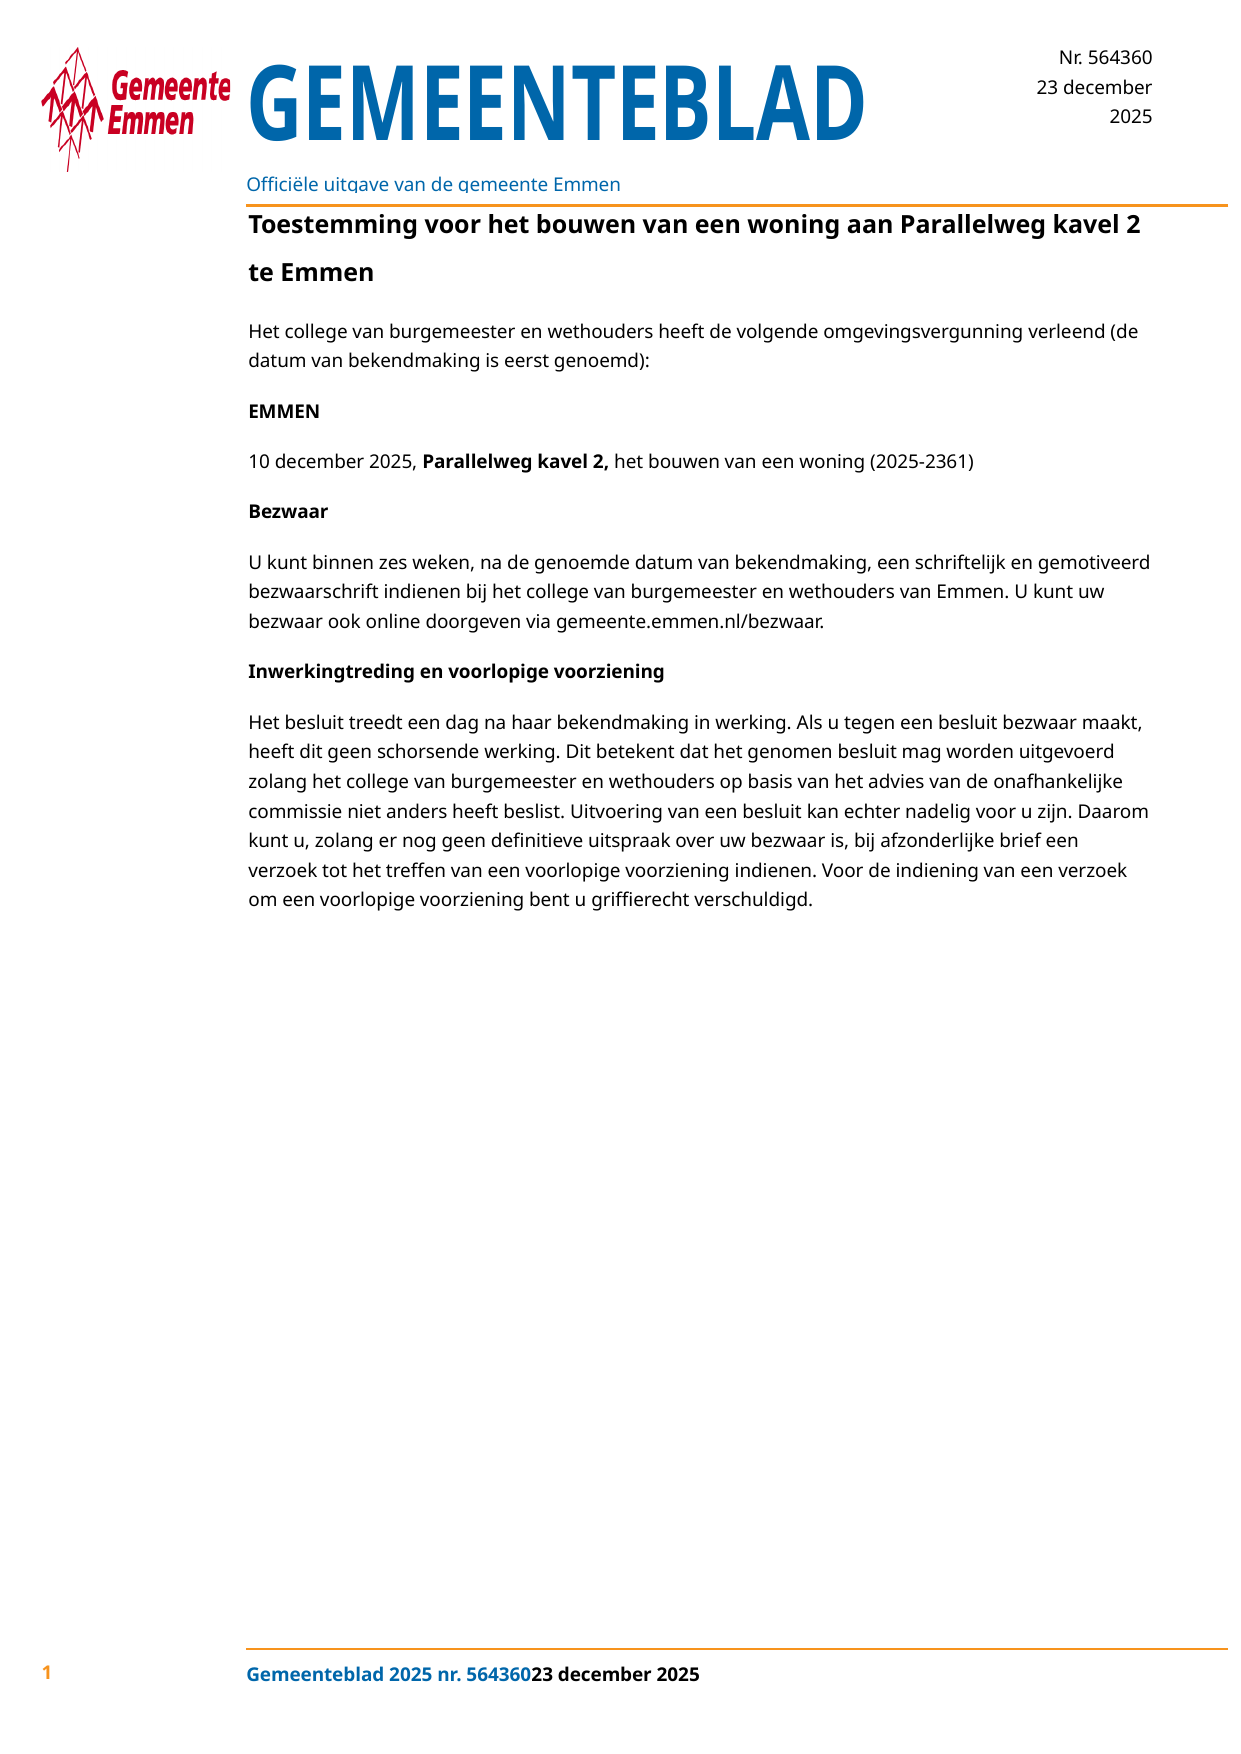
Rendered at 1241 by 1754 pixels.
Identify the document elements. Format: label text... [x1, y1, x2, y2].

text EMMEN [248, 398, 1152, 424]
text 10 december 2025, Parallelweg kavel 2, het bouwen van een woning (2025-2361) [248, 448, 1152, 474]
text Het besluit treedt een dag na haar bekendmaking in werking. Als u tegen een besluit bezwaar maakt, heeft dit geen schorsende werking. Dit betekent dat het genomen besluit mag worden uitgevoerd zolang het college van burgemeester en wethouders op basis van het advies van de onafhankelijke commissie niet anders heeft beslist. Uitvoering van een besluit kan echter nadelig voor u zijn. Daarom kunt u, zolang er nog geen definitieve uitspraak over uw bezwaar is, bij afzonderlijke brief een verzoek tot het treffen van een voorlopige voorziening indienen. Voor de indiening van een verzoek om een voorlopige voorziening bent u griffierecht verschuldigd. [248, 709, 1152, 912]
text Toestemming voor het bouwen van een woning aan Parallelweg kavel 2 te Emmen [248, 207, 1152, 288]
text Inwerkingtreding en voorlopige voorziening [248, 659, 1152, 684]
picture [41, 47, 231, 172]
text Het college van burgemeester en wethouders heeft de volgende omgevingsvergunning verleend (de datum van bekendmaking is eerst genoemd): [248, 318, 1152, 373]
text U kunt binnen zes weken, na de genoemde datum van bekendmaking, een schriftelijk en gemotiveerd bezwaarschrift indienen bij het college van burgemeester en wethouders van Emmen. U kunt uw bezwaar ook online doorgeven via gemeente.emmen.nl/bezwaar. [248, 549, 1152, 634]
text Bezwaar [248, 499, 1152, 524]
